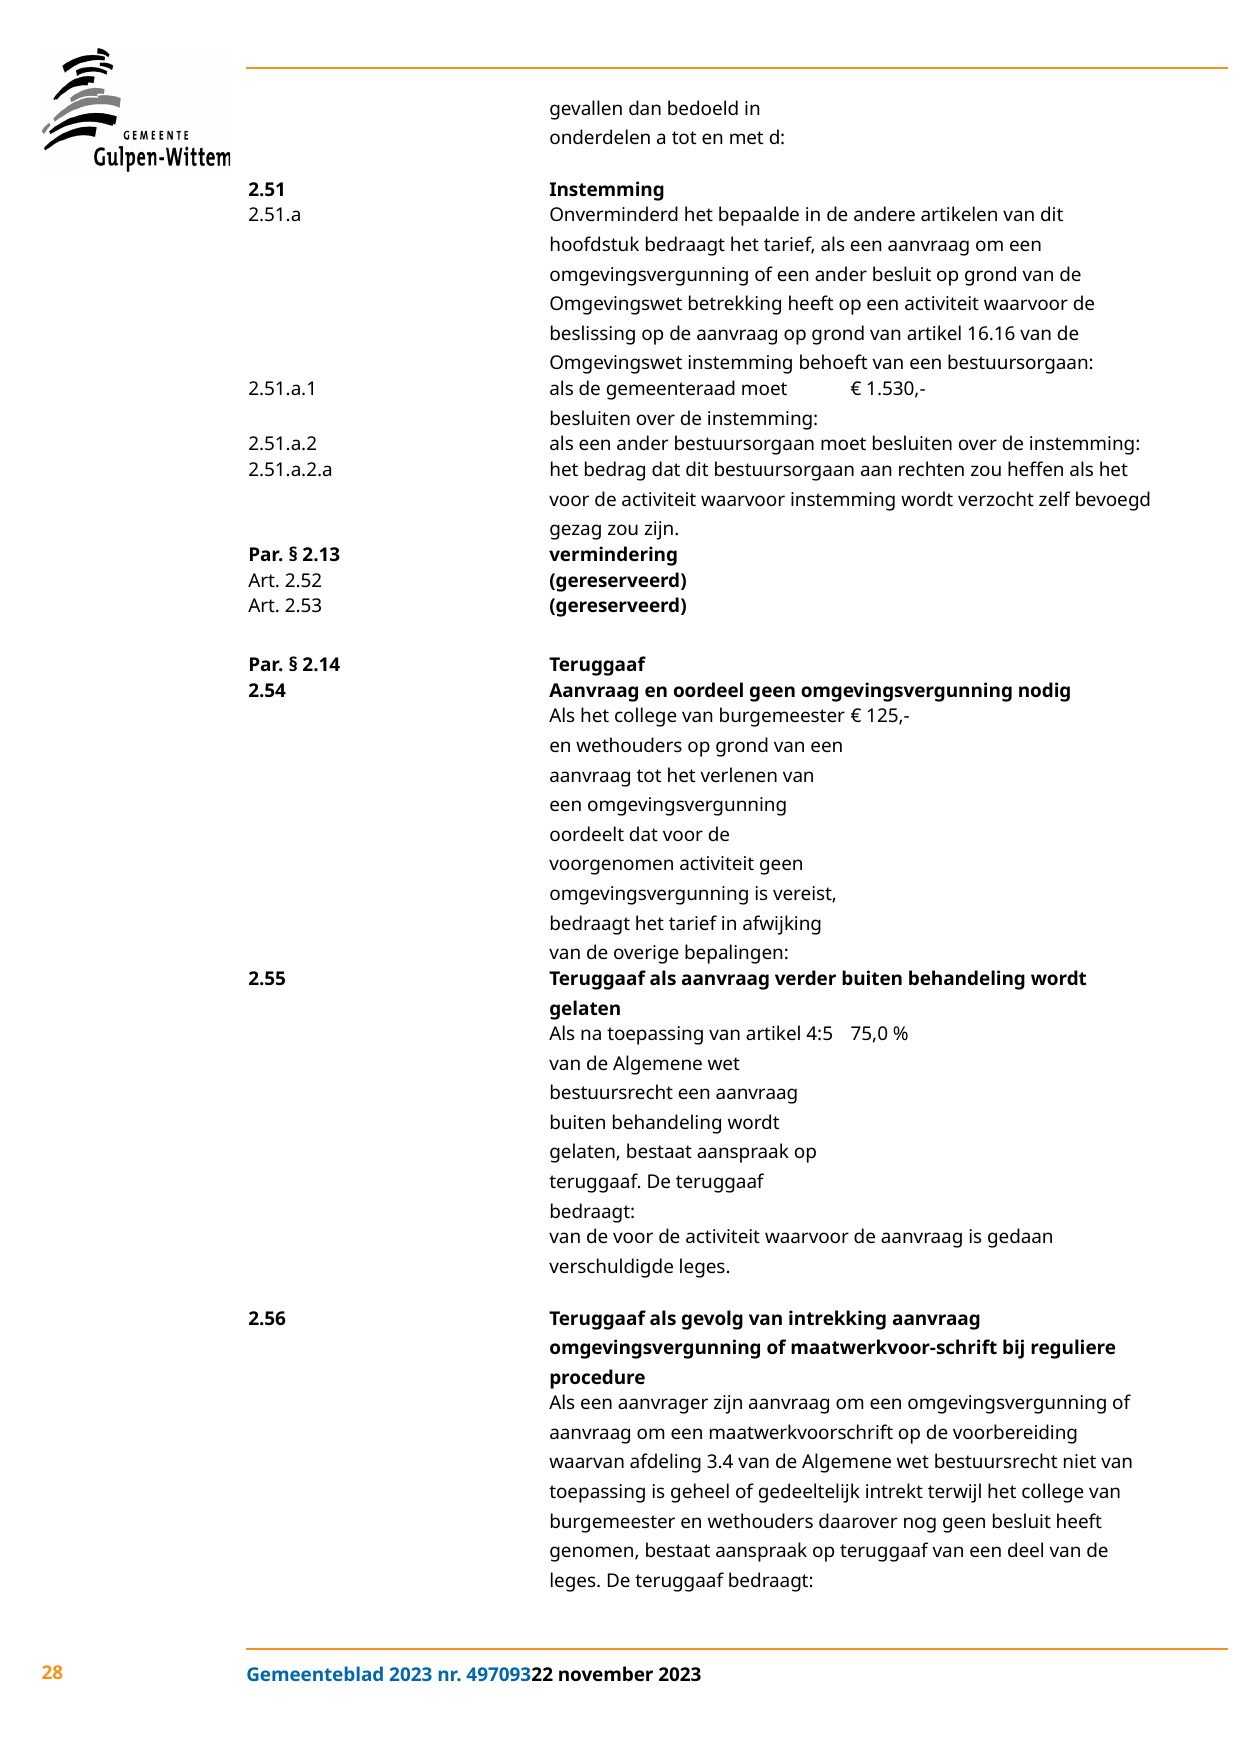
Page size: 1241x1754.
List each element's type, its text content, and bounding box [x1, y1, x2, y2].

table_cell [850, 95, 1152, 150]
table_cell Instemming [549, 176, 1152, 202]
table_cell [549, 150, 1152, 176]
table_cell Als een aanvrager zijn aanvraag om een omgevingsvergunning of aanvraag om een maatwerkvoorschrift op de voorbereiding waarvan afdeling 3.4 van de Algemene wet bestuursrecht niet van toepassing is geheel of gedeeltelijk intrekt terwijl het college van burgemeester en wethouders daarover nog geen besluit heeft genomen, bestaat aanspraak op teruggaaf van een deel van de leges. De teruggaaf bedraagt: [549, 1390, 1152, 1593]
table_cell 2.51.a.1 [248, 375, 549, 431]
table_cell [248, 95, 549, 150]
table_cell Aanvraag en oordeel geen omgevingsvergunning nodig [549, 677, 1152, 703]
table_cell [248, 703, 549, 965]
table_header Par. § 2.14 [248, 651, 549, 677]
table_cell 75,0 % [850, 1020, 1152, 1224]
table_cell 2.51.a.2 [248, 431, 549, 456]
table_cell € 125,- [850, 703, 1152, 965]
table_cell Par. § 2.13 [248, 541, 549, 567]
table_cell (gereserveerd) [549, 593, 1152, 618]
table_cell 2.51.a [248, 202, 549, 375]
table_cell 2.55 [248, 965, 549, 1020]
table_cell gevallen dan bedoeld in onderdelen a tot en met d: [549, 95, 850, 150]
table_cell vermindering [549, 541, 1152, 567]
table_cell 2.56 [248, 1305, 549, 1389]
table_cell 2.54 [248, 677, 549, 703]
table_cell Art. 2.52 [248, 567, 549, 593]
table_cell Onverminderd het bepaalde in de andere artikelen van dit hoofdstuk bedraagt het tarief, als een aanvraag om een omgevingsvergunning of een ander besluit op grond van de Omgevingswet betrekking heeft op een activiteit waarvoor de beslissing op de aanvraag op grond van artikel 16.16 van de Omgevingswet instemming behoeft van een bestuursorgaan: [549, 202, 1152, 375]
table_cell Teruggaaf als aanvraag verder buiten behandeling wordt gelaten [549, 965, 1152, 1020]
table_header Teruggaaf [549, 651, 1152, 677]
table_cell Als het college van burgemeester en wethouders op grond van een aanvraag tot het verlenen van een omgevingsvergunning oordeelt dat voor de voorgenomen activiteit geen omgevingsvergunning is vereist, bedraagt het tarief in afwijking van de overige bepalingen: [549, 703, 850, 965]
table_cell [248, 1020, 549, 1279]
table_cell € 1.530,- [850, 375, 1152, 431]
table_cell [248, 1279, 549, 1305]
table_cell Als na toepassing van artikel 4:5 van de Algemene wet bestuursrecht een aanvraag buiten behandeling wordt gelaten, bestaat aanspraak op teruggaaf. De teruggaaf bedraagt: [549, 1020, 850, 1224]
table_cell Art. 2.53 [248, 593, 549, 618]
table_cell als de gemeenteraad moet besluiten over de instemming: [549, 375, 850, 431]
table_cell 2.51.a.2.a [248, 456, 549, 541]
table_cell het bedrag dat dit bestuursorgaan aan rechten zou heffen als het voor de activiteit waarvoor instemming wordt verzocht zelf bevoegd gezag zou zijn. [549, 456, 1152, 541]
table_cell van de voor de activiteit waarvoor de aanvraag is gedaan verschuldigde leges. [549, 1224, 1152, 1279]
table_cell (gereserveerd) [549, 567, 1152, 593]
table_cell 2.51 [248, 176, 549, 202]
table_cell Teruggaaf als gevolg van intrekking aanvraag omgevingsvergunning of maatwerkvoor-schrift bij reguliere procedure [549, 1305, 1152, 1389]
picture [41, 47, 231, 172]
table_cell [549, 1279, 1152, 1305]
table_cell als een ander bestuursorgaan moet besluiten over de instemming: [549, 431, 1152, 456]
table_cell [248, 1390, 549, 1593]
table_cell [248, 150, 549, 176]
